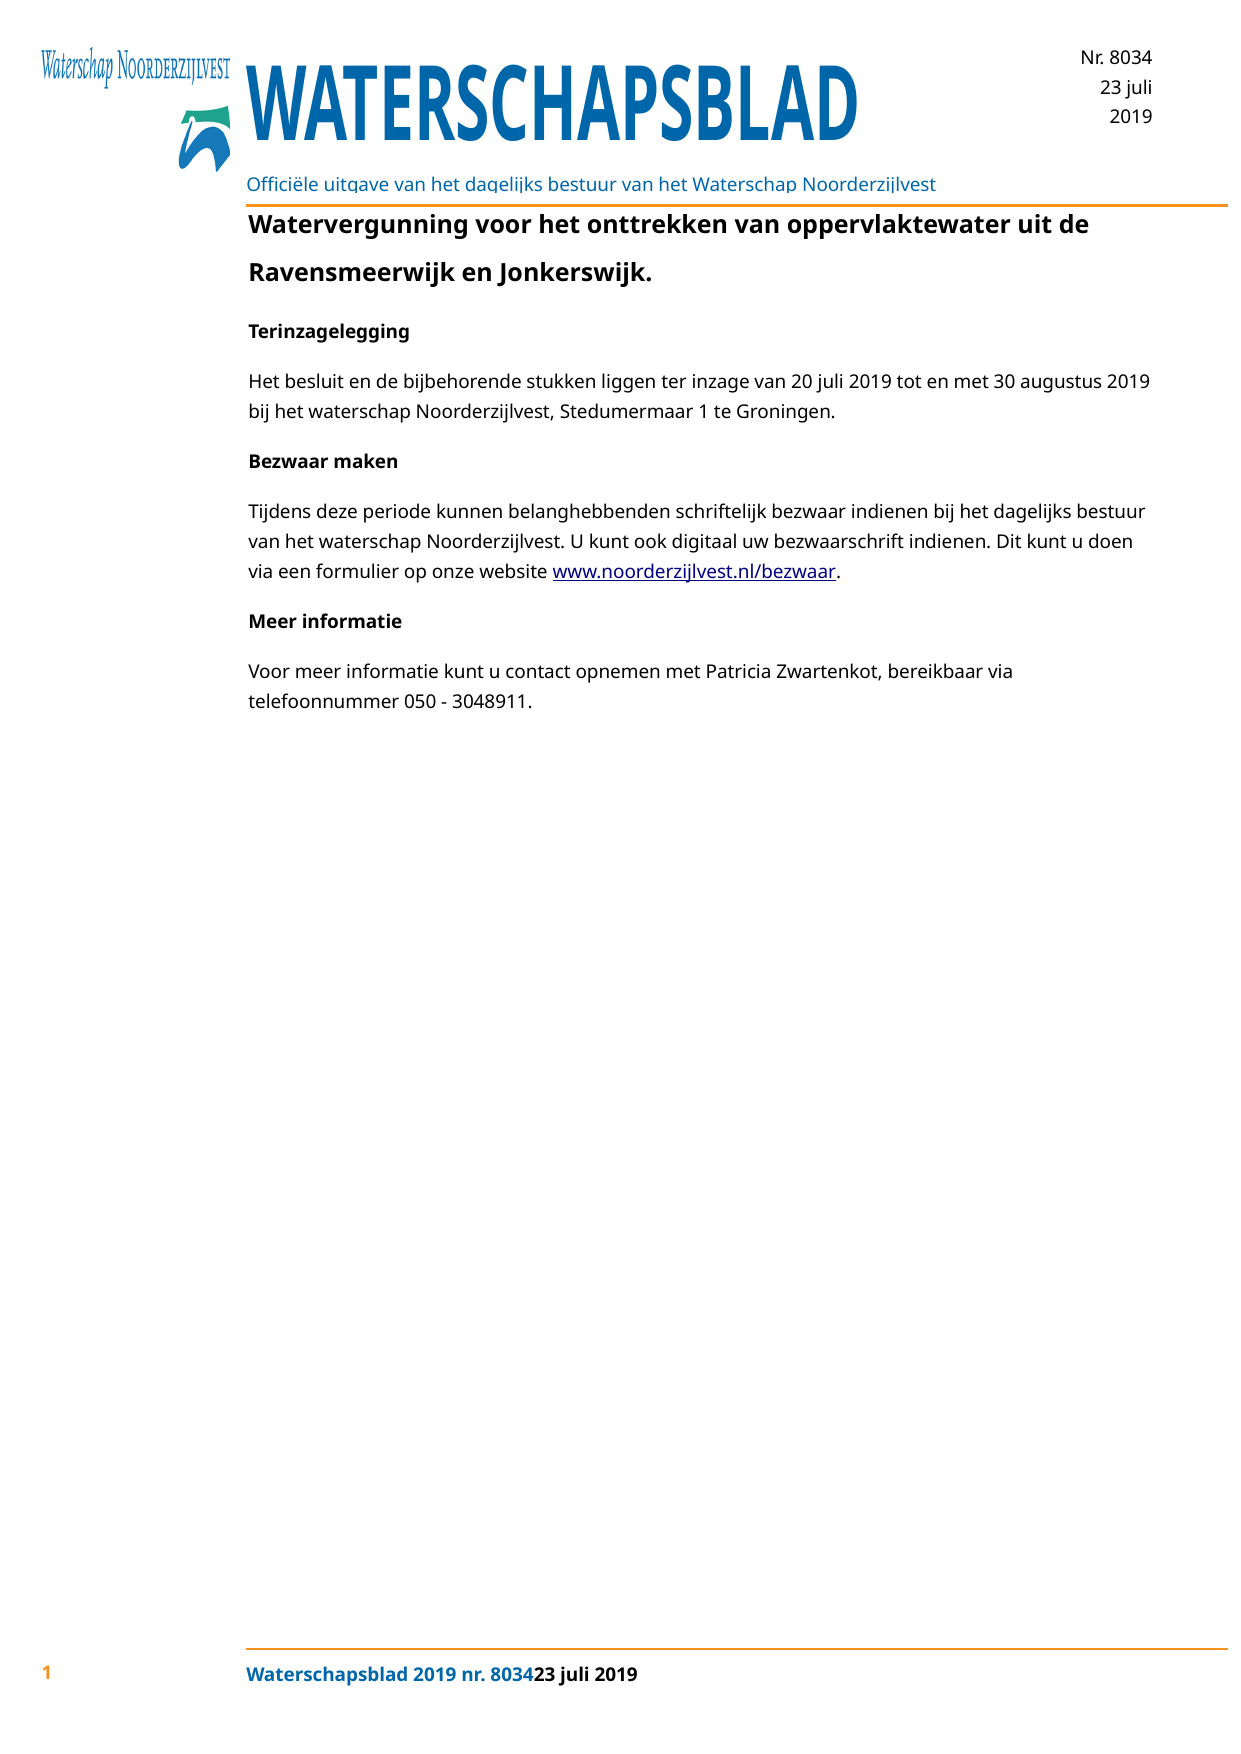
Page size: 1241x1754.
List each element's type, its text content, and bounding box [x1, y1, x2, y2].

text Het besluit en de bijbehorende stukken liggen ter inzage van 20 juli 2019 tot en met 30 augustus 2019 bij het waterschap Noorderzijlvest, Stedumermaar 1 te Groningen. [248, 368, 1152, 424]
text Tijdens deze periode kunnen belanghebbenden schriftelijk bezwaar indienen bij het dagelijks bestuur van het waterschap Noorderzijlvest. U kunt ook digitaal uw bezwaarschrift indienen. Dit kunt u doen via een formulier op onze website www.noorderzijlvest.nl/bezwaar. [248, 499, 1152, 584]
text Watervergunning voor het onttrekken van oppervlaktewater uit de Ravensmeerwijk en Jonkerswijk. [248, 207, 1152, 288]
picture [41, 47, 231, 172]
text Terinzagelegging [248, 318, 1152, 344]
text Meer informatie [248, 608, 1152, 634]
text Bezwaar maken [248, 448, 1152, 474]
text Voor meer informatie kunt u contact opnemen met Patricia Zwartenkot, bereikbaar via telefoonnummer 050 - 3048911. [248, 659, 1152, 714]
